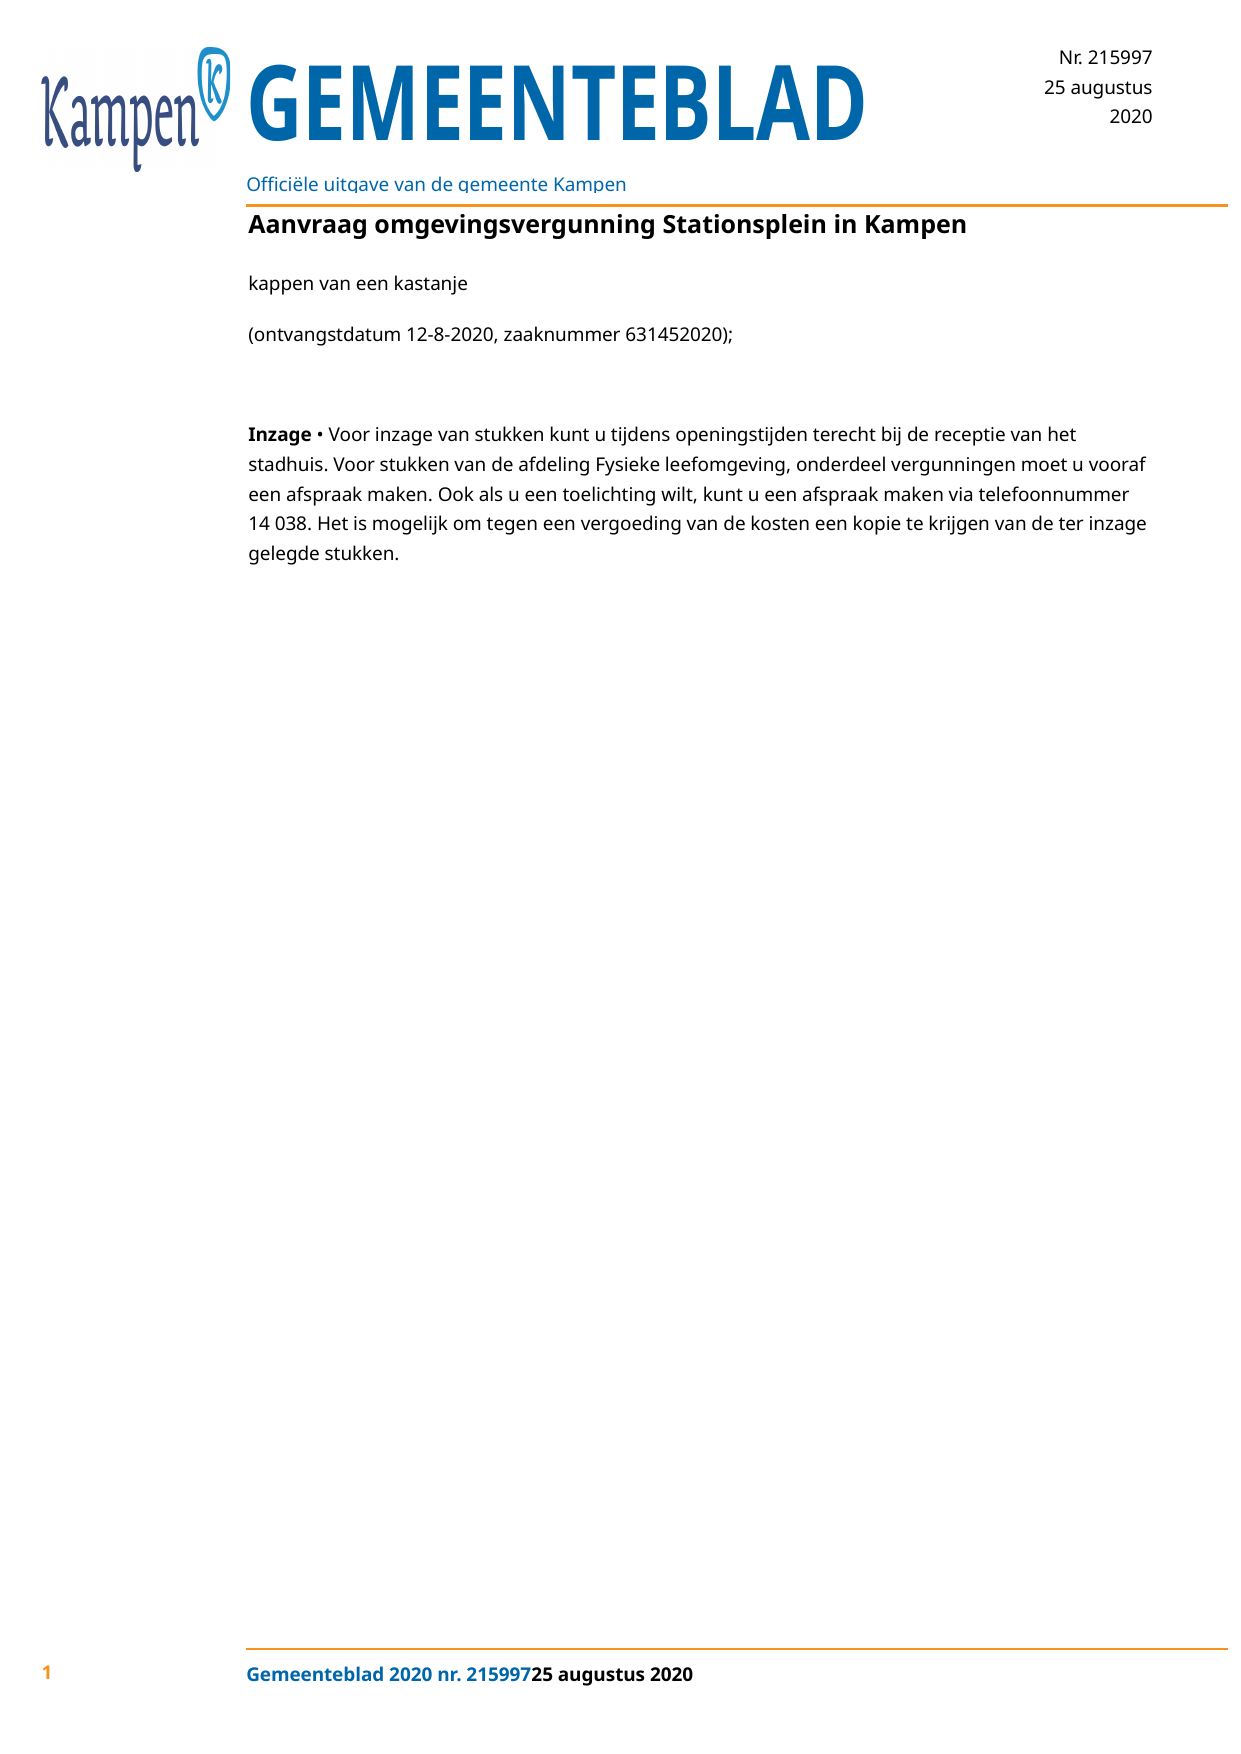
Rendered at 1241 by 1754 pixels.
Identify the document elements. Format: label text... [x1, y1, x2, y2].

text Aanvraag omgevingsvergunning Stationsplein in Kampen [248, 207, 1152, 241]
text kappen van een kastanje [248, 270, 1152, 296]
text Inzage • Voor inzage van stukken kunt u tijdens openingstijden terecht bij de receptie van het stadhuis. Voor stukken van de afdeling Fysieke leefomgeving, onderdeel vergunningen moet u vooraf een afspraak maken. Ook als u een toelichting wilt, kunt u een afspraak maken via telefoonnummer 14 038. Het is mogelijk om tegen een vergoeding van de kosten een kopie te krijgen van de ter inzage gelegde stukken. [248, 422, 1152, 566]
picture [41, 47, 231, 172]
text (ontvangstdatum 12-8-2020, zaaknummer 631452020); [248, 321, 1152, 346]
